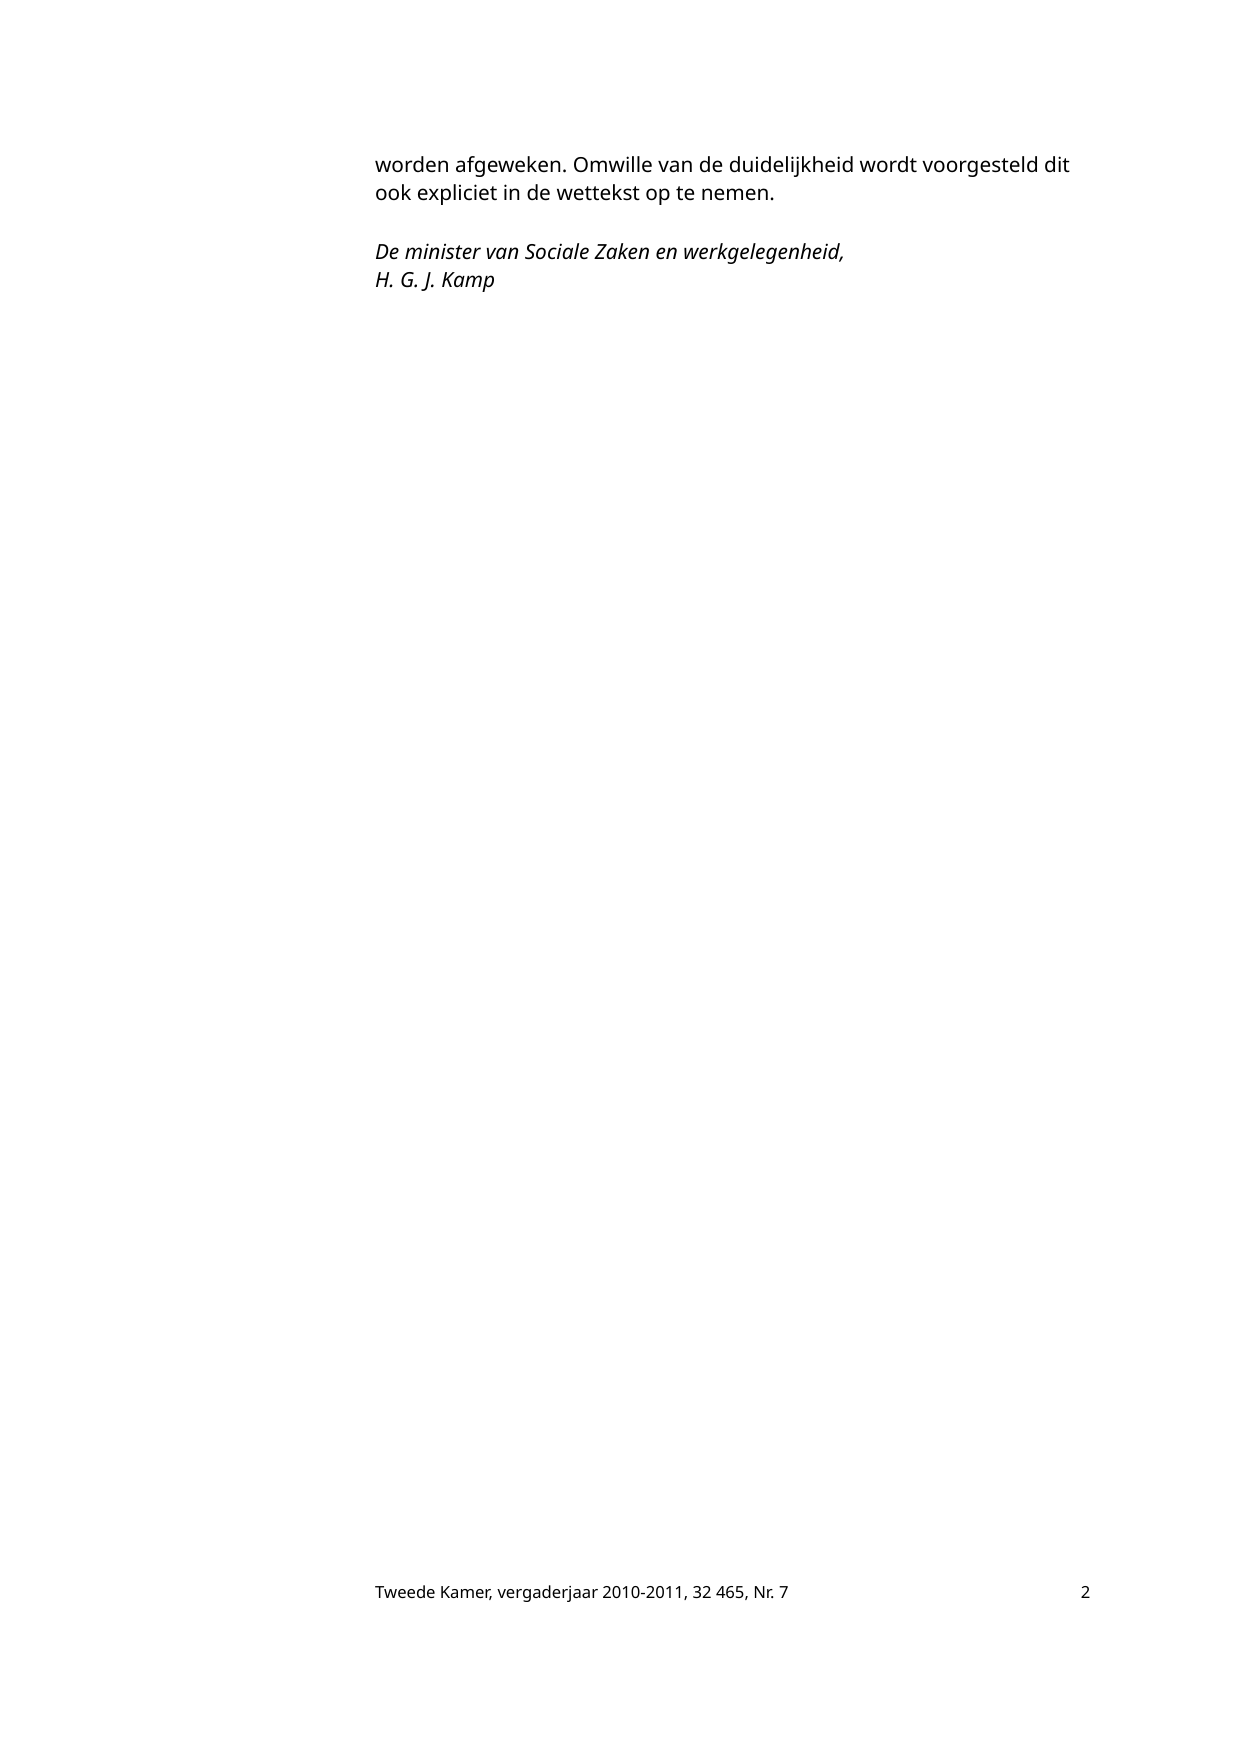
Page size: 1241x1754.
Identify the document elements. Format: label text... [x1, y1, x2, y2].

text De minister van Sociale Zaken en werkgelegenheid, [375, 237, 1090, 265]
text worden afgeweken. Omwille van de duidelijkheid wordt voorgesteld dit ook expliciet in de wettekst op te nemen. [375, 150, 1090, 207]
text H. G. J. Kamp [375, 265, 1090, 294]
